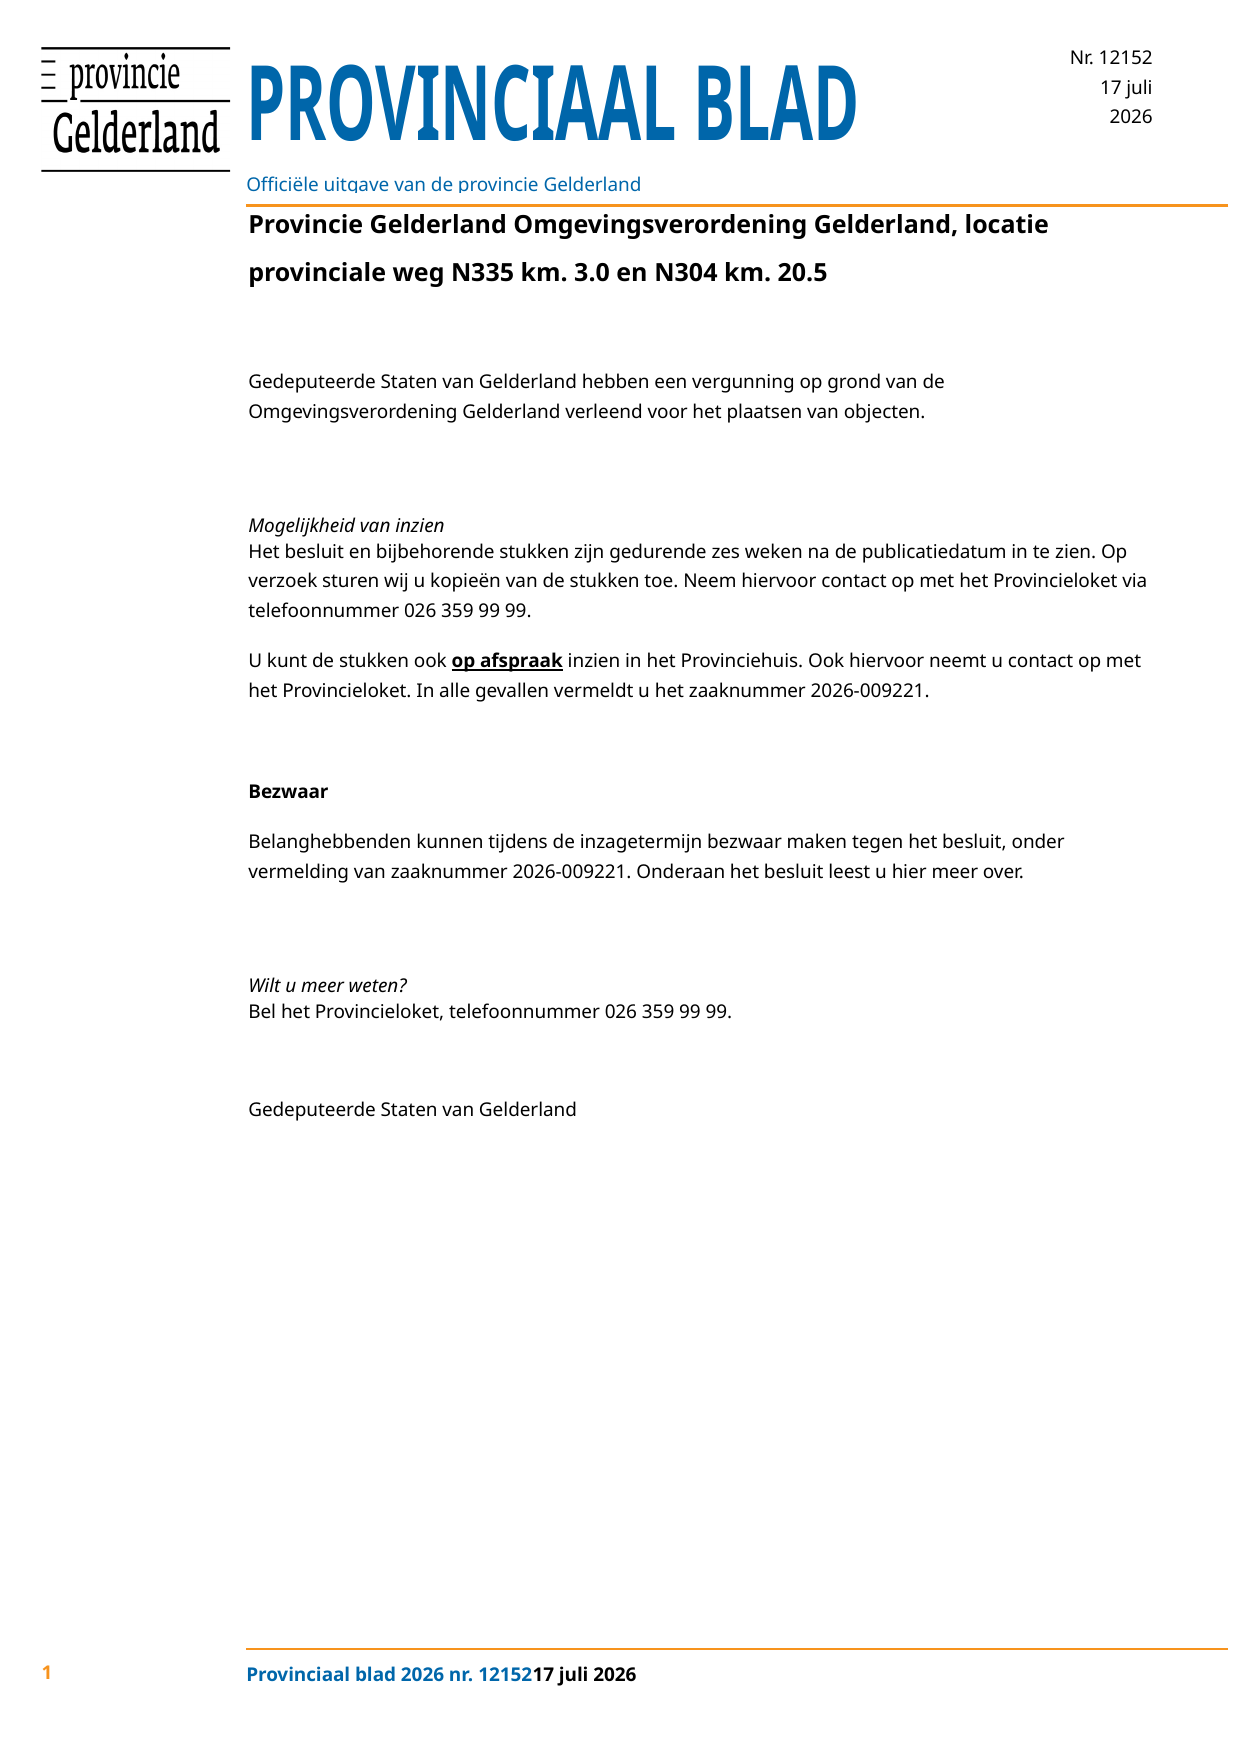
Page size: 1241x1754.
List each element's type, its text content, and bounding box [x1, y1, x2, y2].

picture [41, 47, 231, 172]
text Provincie Gelderland Omgevingsverordening Gelderland, locatie provinciale weg N335 km. 3.0 en N304 km. 20.5 [248, 207, 1152, 288]
text Wilt u meer weten? [248, 972, 1152, 998]
text U kunt de stukken ook op afspraak inzien in het Provinciehuis. Ook hiervoor neemt u contact op met het Provincieloket. In alle gevallen vermeldt u het zaaknummer 2026-009221. [248, 648, 1152, 703]
text Bezwaar [248, 778, 1152, 804]
text Mogelijkheid van inzien [248, 512, 1152, 538]
text Gedeputeerde Staten van Gelderland [248, 1096, 1152, 1122]
text Belanghebbenden kunnen tijdens de inzagetermijn bezwaar maken tegen het besluit, onder vermelding van zaaknummer 2026-009221. Onderaan het besluit leest u hier meer over. [248, 828, 1152, 884]
text Gedeputeerde Staten van Gelderland hebben een vergunning op grond van de Omgevingsverordening Gelderland verleend voor het plaatsen van objecten. [248, 368, 1152, 424]
text Het besluit en bijbehorende stukken zijn gedurende zes weken na de publicatiedatum in te zien. Op verzoek sturen wij u kopieën van de stukken toe. Neem hiervoor contact op met het Provincieloket via telefoonnummer 026 359 99 99. [248, 538, 1152, 623]
text Bel het Provincieloket, telefoonnummer 026 359 99 99. [248, 998, 1152, 1024]
